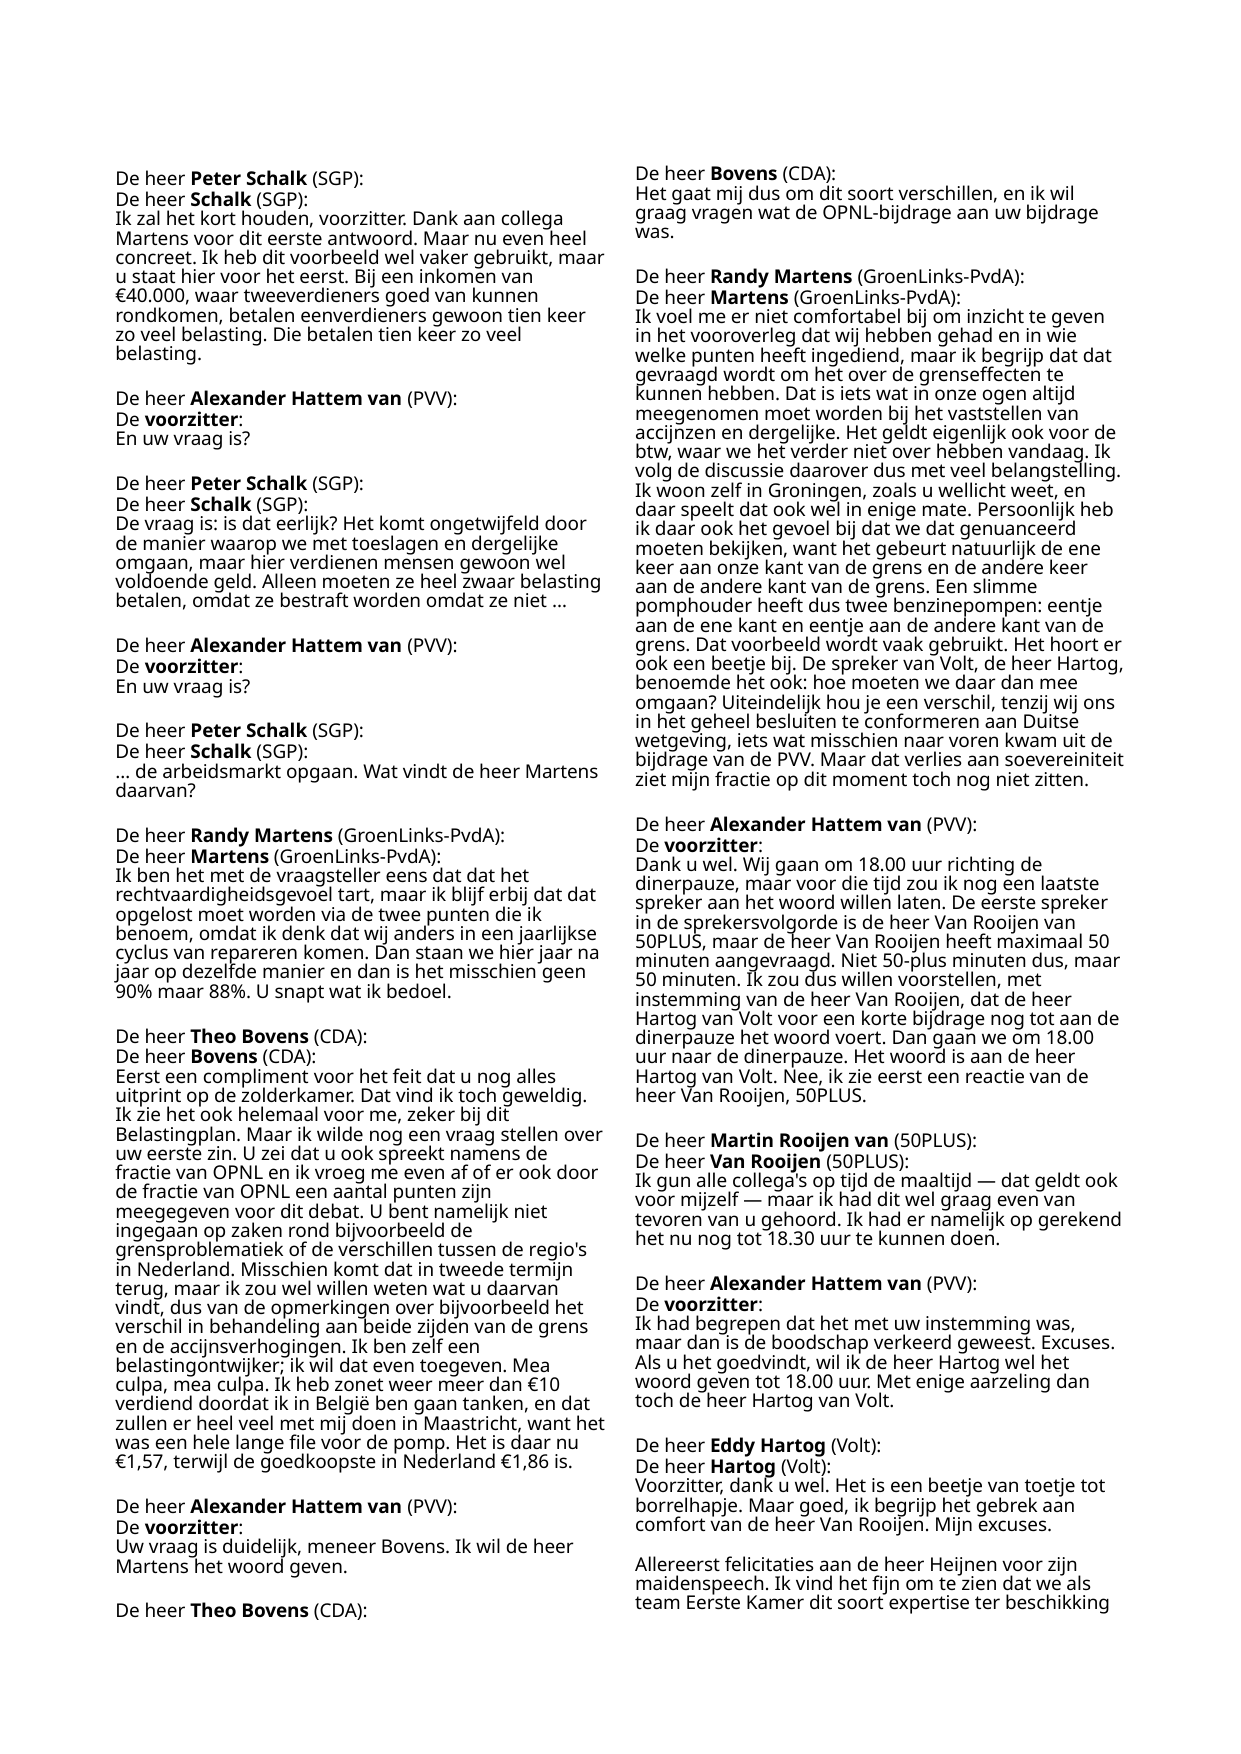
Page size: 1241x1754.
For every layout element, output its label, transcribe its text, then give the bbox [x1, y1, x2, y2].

text De heer Peter Schalk (SGP): [115, 718, 605, 743]
text Allereerst felicitaties aan de heer Heijnen voor zijn maidenspeech. Ik vind het fijn om te zien dat we als team Eerste Kamer dit soort expertise ter beschikking [635, 1556, 1125, 1614]
text De heer Alexander Hattem van (PVV): [115, 1493, 605, 1519]
text De heer Theo Bovens (CDA): [115, 1023, 605, 1048]
text De heer Randy Martens (GroenLinks-PvdA): [635, 263, 1125, 289]
text Ik gun alle collega's op tijd de maaltijd — dat geldt ook voor mijzelf — maar ik had dit wel graag even van tevoren van u gehoord. Ik had er namelijk op gerekend het nu nog tot 18.30 uur te kunnen doen. [635, 1172, 1125, 1249]
text De heer Peter Schalk (SGP): [115, 470, 605, 496]
text Eerst een compliment voor het feit dat u nog alles uitprint op de zolderkamer. Dat vind ik toch geweldig. Ik zie het ook helemaal voor me, zeker bij dit Belastingplan. Maar ik wilde nog een vraag stellen over uw eerste zin. U zei dat u ook spreekt namens de fractie van OPNL en ik vroeg me even af of er ook door de fractie van OPNL een aantal punten zijn meegegeven voor dit debat. U bent namelijk niet ingegaan op zaken rond bijvoorbeeld de grensproblematiek of de verschillen tussen de regio's in Nederland. Misschien komt dat in tweede termijn terug, maar ik zou wel willen weten wat u daarvan vindt, dus van de opmerkingen over bijvoorbeeld het verschil in behandeling aan beide zijden van de grens en de accijnsverhogingen. Ik ben zelf een belastingontwijker; ik wil dat even toegeven. Mea culpa, mea culpa. Ik heb zonet weer meer dan €10 verdiend doordat ik in België ben gaan tanken, en dat zullen er heel veel met mij doen in Maastricht, want het was een hele lange file voor de pomp. Het is daar nu €1,57, terwijl de goedkoopste in Nederland €1,86 is. [115, 1068, 605, 1472]
text En uw vraag is? [115, 678, 605, 697]
text De voorzitter: [115, 658, 605, 678]
text De heer Eddy Hartog (Volt): [635, 1432, 1125, 1458]
text De voorzitter: [635, 1296, 1125, 1315]
text Het gaat mij dus om dit soort verschillen, en ik wil graag vragen wat de OPNL-bijdrage aan uw bijdrage was. [635, 184, 1125, 242]
text De vraag is: is dat eerlijk? Het komt ongetwijfeld door de manier waarop we met toeslagen en dergelijke omgaan, maar hier verdienen mensen gewoon wel voldoende geld. Alleen moeten ze heel zwaar belasting betalen, omdat ze bestraft worden omdat ze niet … [115, 515, 605, 612]
text De heer Van Rooijen (50PLUS): [635, 1153, 1125, 1172]
text Ik zal het kort houden, voorzitter. Dank aan collega Martens voor dit eerste antwoord. Maar nu even heel concreet. Ik heb dit voorbeeld wel vaker gebruikt, maar u staat hier voor het eerst. Bij een inkomen van €40.000, waar tweeverdieners goed van kunnen rondkomen, betalen eenverdieners gewoon tien keer zo veel belasting. Die betalen tien keer zo veel belasting. [115, 210, 605, 364]
text Ik voel me er niet comfortabel bij om inzicht te geven in het vooroverleg dat wij hebben gehad en in wie welke punten heeft ingediend, maar ik begrijp dat dat gevraagd wordt om het over de grenseffecten te kunnen hebben. Dat is iets wat in onze ogen altijd meegenomen moet worden bij het vaststellen van accijnzen en dergelijke. Het geldt eigenlijk ook voor de btw, waar we het verder niet over hebben vandaag. Ik volg de discussie daarover dus met veel belangstelling. Ik woon zelf in Groningen, zoals u wellicht weet, en daar speelt dat ook wel in enige mate. Persoonlijk heb ik daar ook het gevoel bij dat we dat genuanceerd moeten bekijken, want het gebeurt natuurlijk de ene keer aan onze kant van de grens en de andere keer aan de andere kant van de grens. Een slimme pomphouder heeft dus twee benzinepompen: eentje aan de ene kant en eentje aan de andere kant van de grens. Dat voorbeeld wordt vaak gebruikt. Het hoort er ook een beetje bij. De spreker van Volt, de heer Hartog, benoemde het ook: hoe moeten we daar dan mee omgaan? Uiteindelijk hou je een verschil, tenzij wij ons in het geheel besluiten te conformeren aan Duitse wetgeving, iets wat misschien naar voren kwam uit de bijdrage van de PVV. Maar dat verlies aan soevereiniteit ziet mijn fractie op dit moment toch nog niet zitten. [635, 308, 1125, 790]
text De voorzitter: [115, 411, 605, 430]
text De heer Hartog (Volt): [635, 1458, 1125, 1477]
text De heer Bovens (CDA): [115, 1048, 605, 1068]
text De heer Martens (GroenLinks-PvdA): [115, 848, 605, 867]
text De voorzitter: [635, 837, 1125, 856]
text En uw vraag is? [115, 430, 605, 449]
text De heer Theo Bovens (CDA): [115, 1598, 605, 1623]
text De heer Randy Martens (GroenLinks-PvdA): [115, 822, 605, 848]
text De heer Schalk (SGP): [115, 743, 605, 763]
text De heer Martens (GroenLinks-PvdA): [635, 289, 1125, 308]
text Ik ben het met de vraagsteller eens dat dat het rechtvaardigheidsgevoel tart, maar ik blijf erbij dat dat opgelost moet worden via de twee punten die ik benoem, omdat ik denk dat wij anders in een jaarlijkse cyclus van repareren komen. Dan staan we hier jaar na jaar op dezelfde manier en dan is het misschien geen 90% maar 88%. U snapt wat ik bedoel. [115, 867, 605, 1002]
text De heer Peter Schalk (SGP): [115, 165, 605, 191]
text De heer Schalk (SGP): [115, 496, 605, 515]
text De heer Martin Rooijen van (50PLUS): [635, 1127, 1125, 1153]
text Uw vraag is duidelijk, meneer Bovens. Ik wil de heer Martens het woord geven. [115, 1538, 605, 1577]
text Voorzitter, dank u wel. Het is een beetje van toetje tot borrelhapje. Maar goed, ik begrijp het gebrek aan comfort van de heer Van Rooijen. Mijn excuses. [635, 1477, 1125, 1535]
text De heer Bovens (CDA): [635, 165, 1125, 184]
text De heer Schalk (SGP): [115, 191, 605, 210]
text Dank u wel. Wij gaan om 18.00 uur richting de dinerpauze, maar voor die tijd zou ik nog een laatste spreker aan het woord willen laten. De eerste spreker in de sprekersvolgorde is de heer Van Rooijen van 50PLUS, maar de heer Van Rooijen heeft maximaal 50 minuten aangevraagd. Niet 50-plus minuten dus, maar 50 minuten. Ik zou dus willen voorstellen, met instemming van de heer Van Rooijen, dat de heer Hartog van Volt voor een korte bijdrage nog tot aan de dinerpauze het woord voert. Dan gaan we om 18.00 uur naar de dinerpauze. Het woord is aan de heer Hartog van Volt. Nee, ik zie eerst een reactie van de heer Van Rooijen, 50PLUS. [635, 856, 1125, 1106]
text … de arbeidsmarkt opgaan. Wat vindt de heer Martens daarvan? [115, 763, 605, 801]
text Ik had begrepen dat het met uw instemming was, maar dan is de boodschap verkeerd geweest. Excuses. Als u het goedvindt, wil ik de heer Hartog wel het woord geven tot 18.00 uur. Met enige aarzeling dan toch de heer Hartog van Volt. [635, 1315, 1125, 1411]
text De heer Alexander Hattem van (PVV): [115, 633, 605, 658]
text De heer Alexander Hattem van (PVV): [635, 1270, 1125, 1296]
text De heer Alexander Hattem van (PVV): [635, 811, 1125, 837]
text De heer Alexander Hattem van (PVV): [115, 385, 605, 411]
text De voorzitter: [115, 1519, 605, 1538]
